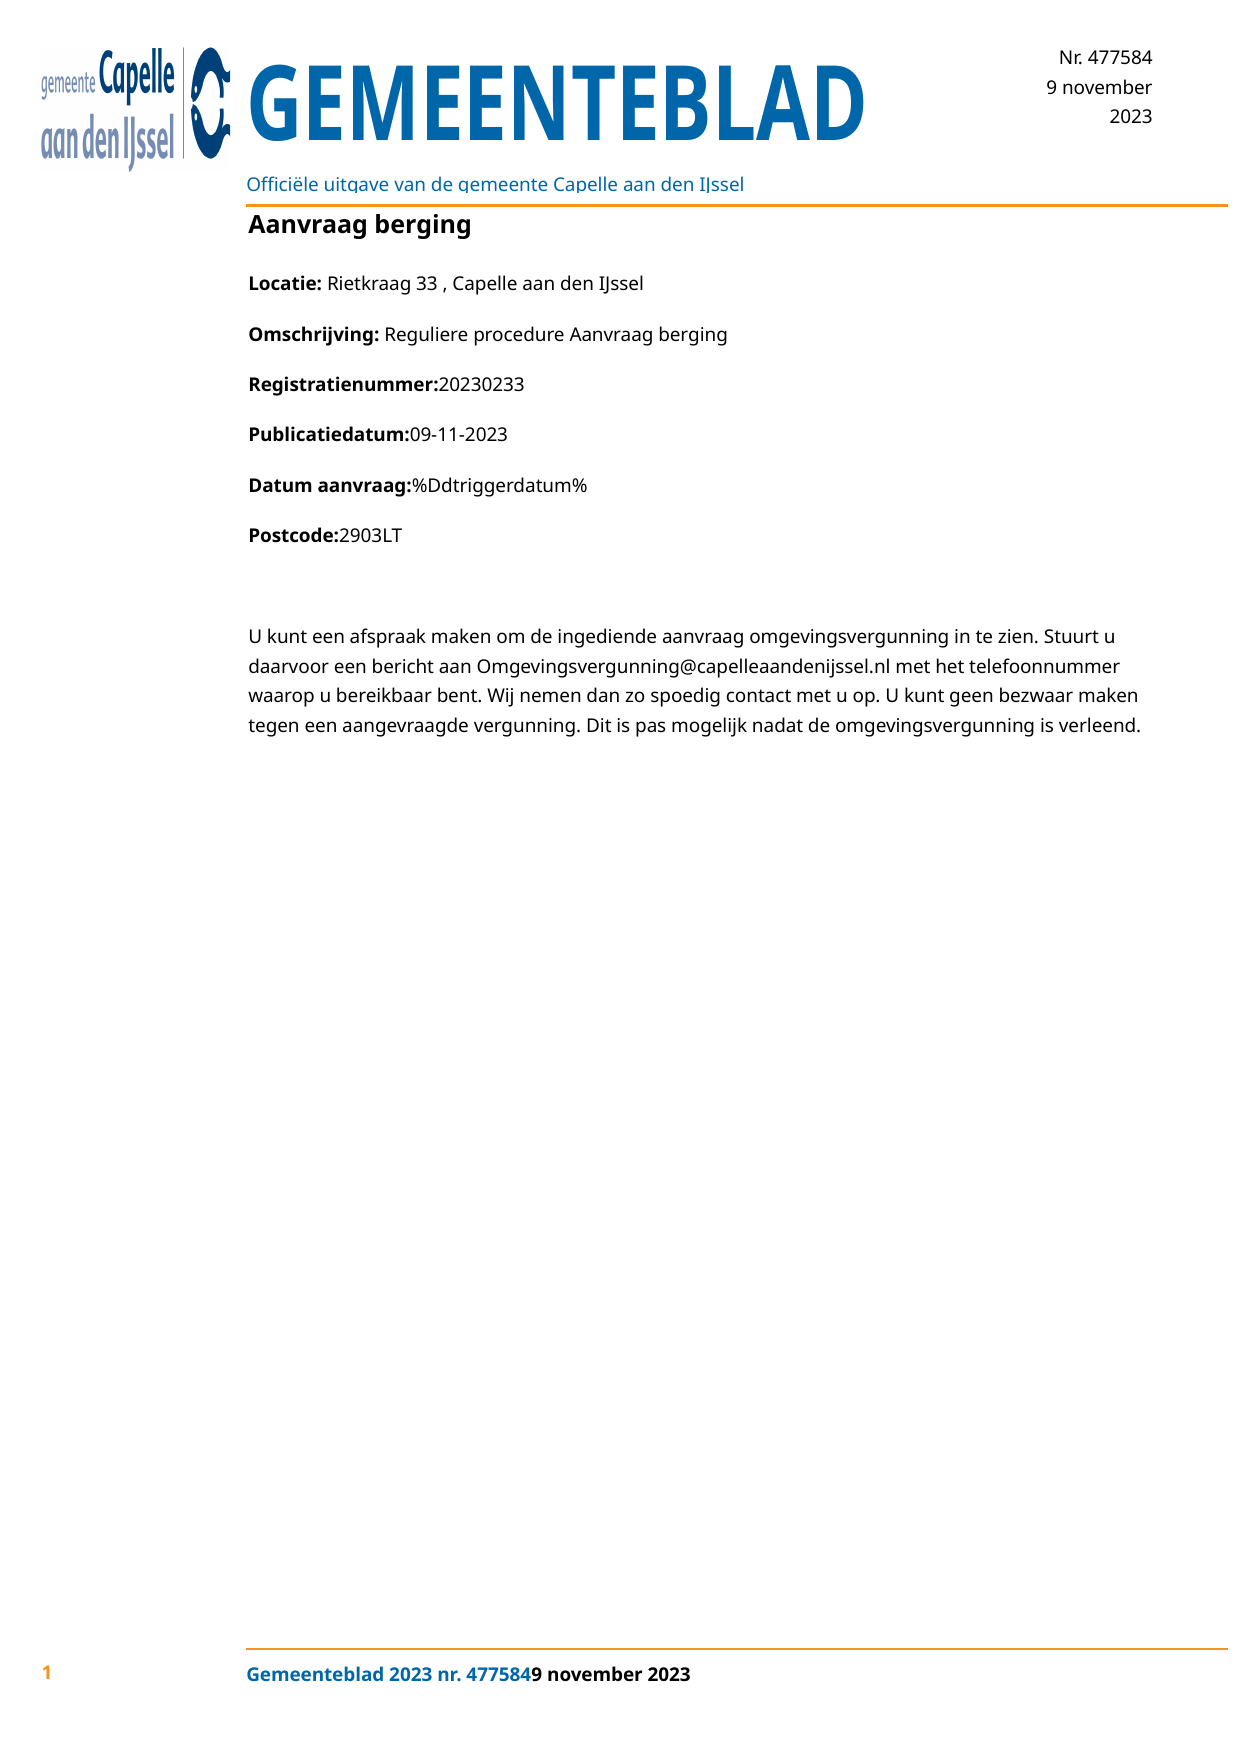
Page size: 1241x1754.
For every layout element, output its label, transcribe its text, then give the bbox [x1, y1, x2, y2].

text Postcode:2903LT [248, 522, 1152, 548]
text Aanvraag berging [248, 207, 1152, 241]
picture [41, 47, 231, 172]
text Registratienummer:20230233 [248, 371, 1152, 397]
text Omschrijving: Reguliere procedure Aanvraag berging [248, 321, 1152, 346]
text Publicatiedatum:09-11-2023 [248, 422, 1152, 447]
text Datum aanvraag:%Ddtriggerdatum% [248, 472, 1152, 498]
text Locatie: Rietkraag 33 , Capelle aan den IJssel [248, 270, 1152, 296]
text U kunt een afspraak maken om de ingediende aanvraag omgevingsvergunning in te zien. Stuurt u daarvoor een bericht aan Omgevingsvergunning@capelleaandenijssel.nl met het telefoonnummer waarop u bereikbaar bent. Wij nemen dan zo spoedig contact met u op. U kunt geen bezwaar maken tegen een aangevraagde vergunning. Dit is pas mogelijk nadat de omgevingsvergunning is verleend. [248, 623, 1152, 738]
